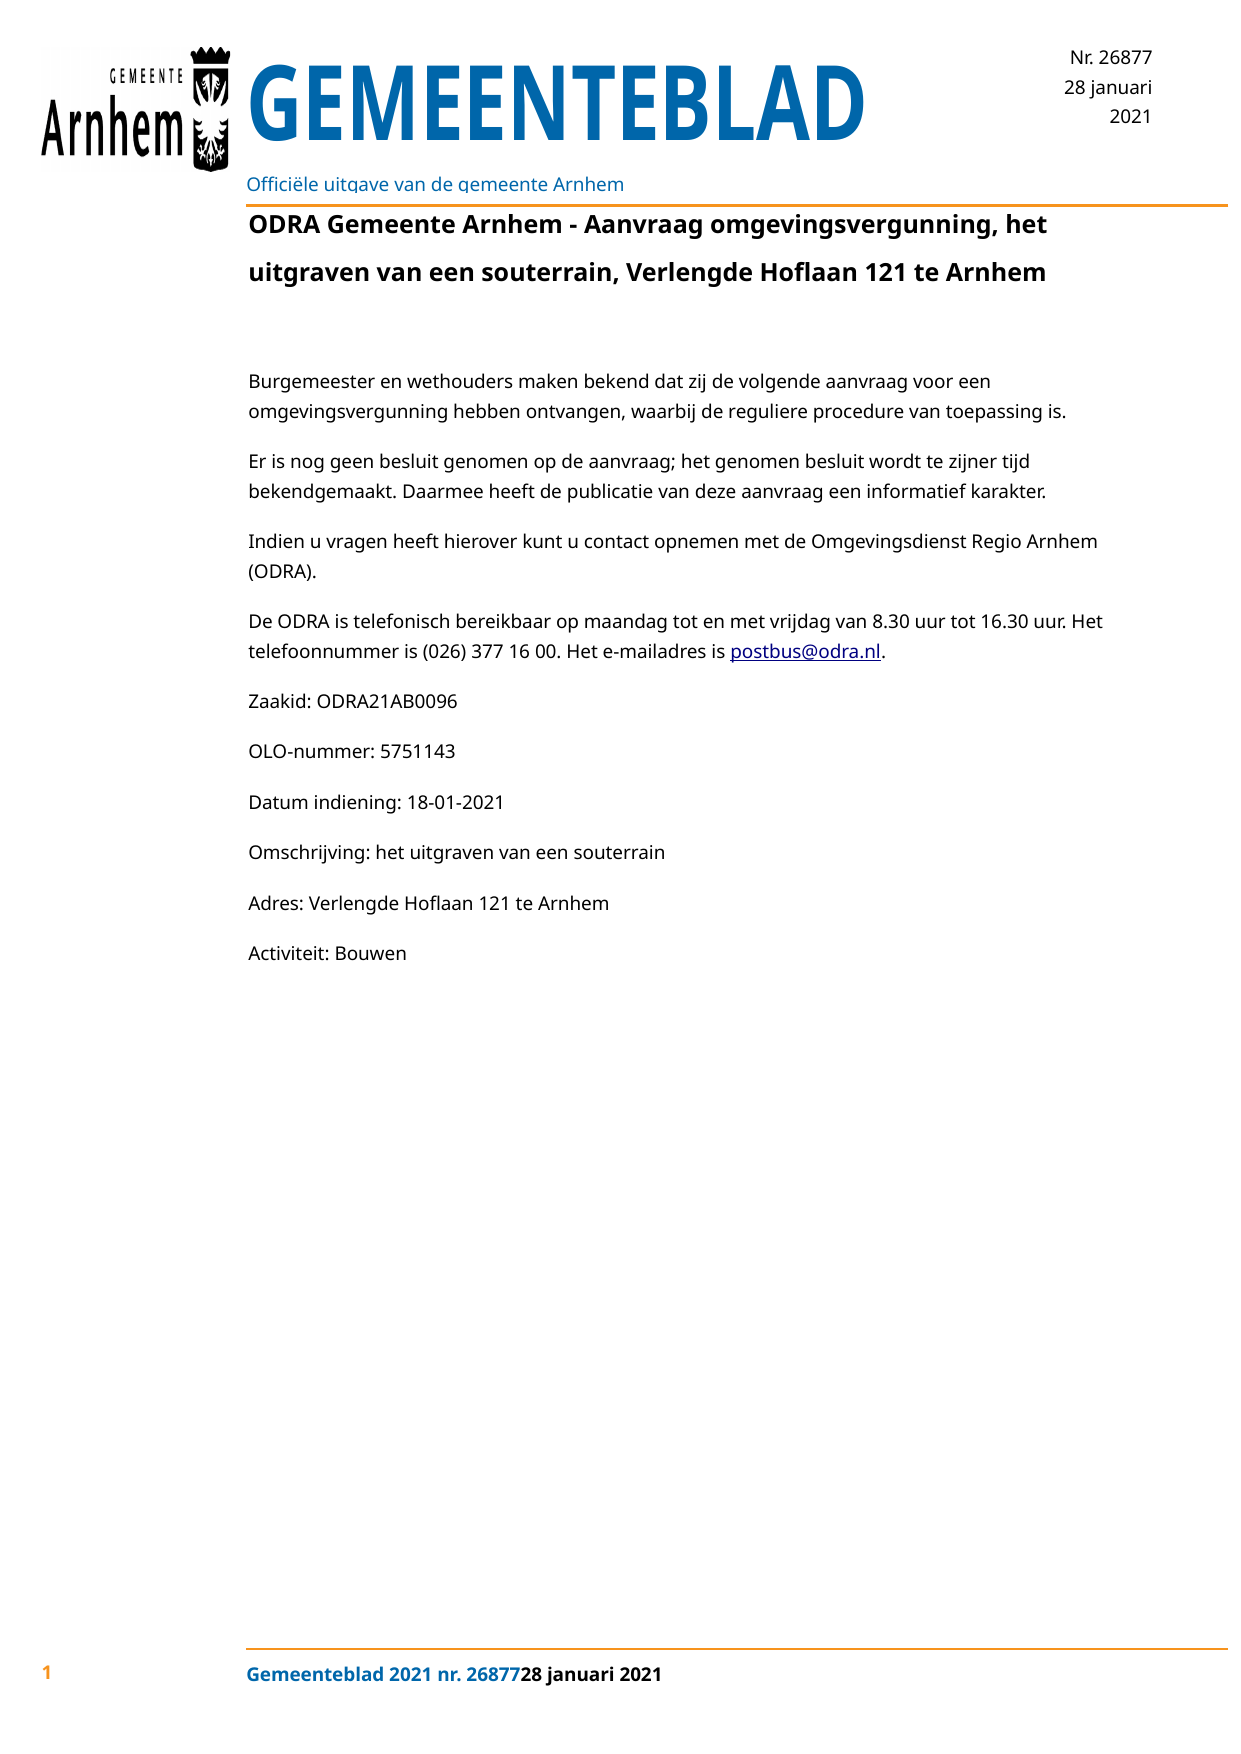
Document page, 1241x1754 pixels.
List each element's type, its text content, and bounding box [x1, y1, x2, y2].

text OLO-nummer: 5751143 [248, 739, 1152, 764]
text Indien u vragen heeft hierover kunt u contact opnemen met de Omgevingsdienst Regio Arnhem (ODRA). [248, 528, 1152, 584]
picture [41, 47, 231, 172]
text Er is nog geen besluit genomen op de aanvraag; het genomen besluit wordt te zijner tijd bekendgemaakt. Daarmee heeft de publicatie van deze aanvraag een informatief karakter. [248, 448, 1152, 504]
text Adres: Verlengde Hoflaan 121 te Arnhem [248, 890, 1152, 916]
text Zaakid: ODRA21AB0096 [248, 688, 1152, 714]
text Activiteit: Bouwen [248, 940, 1152, 966]
text De ODRA is telefonisch bereikbaar op maandag tot en met vrijdag van 8.30 uur tot 16.30 uur. Het telefoonnummer is (026) 377 16 00. Het e-mailadres is postbus@odra.nl. [248, 608, 1152, 664]
text ODRA Gemeente Arnhem - Aanvraag omgevingsvergunning, het uitgraven van een souterrain, Verlengde Hoflaan 121 te Arnhem [248, 207, 1152, 288]
text Datum indiening: 18-01-2021 [248, 789, 1152, 815]
text Burgemeester en wethouders maken bekend dat zij de volgende aanvraag voor een omgevingsvergunning hebben ontvangen, waarbij de reguliere procedure van toepassing is. [248, 368, 1152, 424]
text Omschrijving: het uitgraven van een souterrain [248, 839, 1152, 865]
